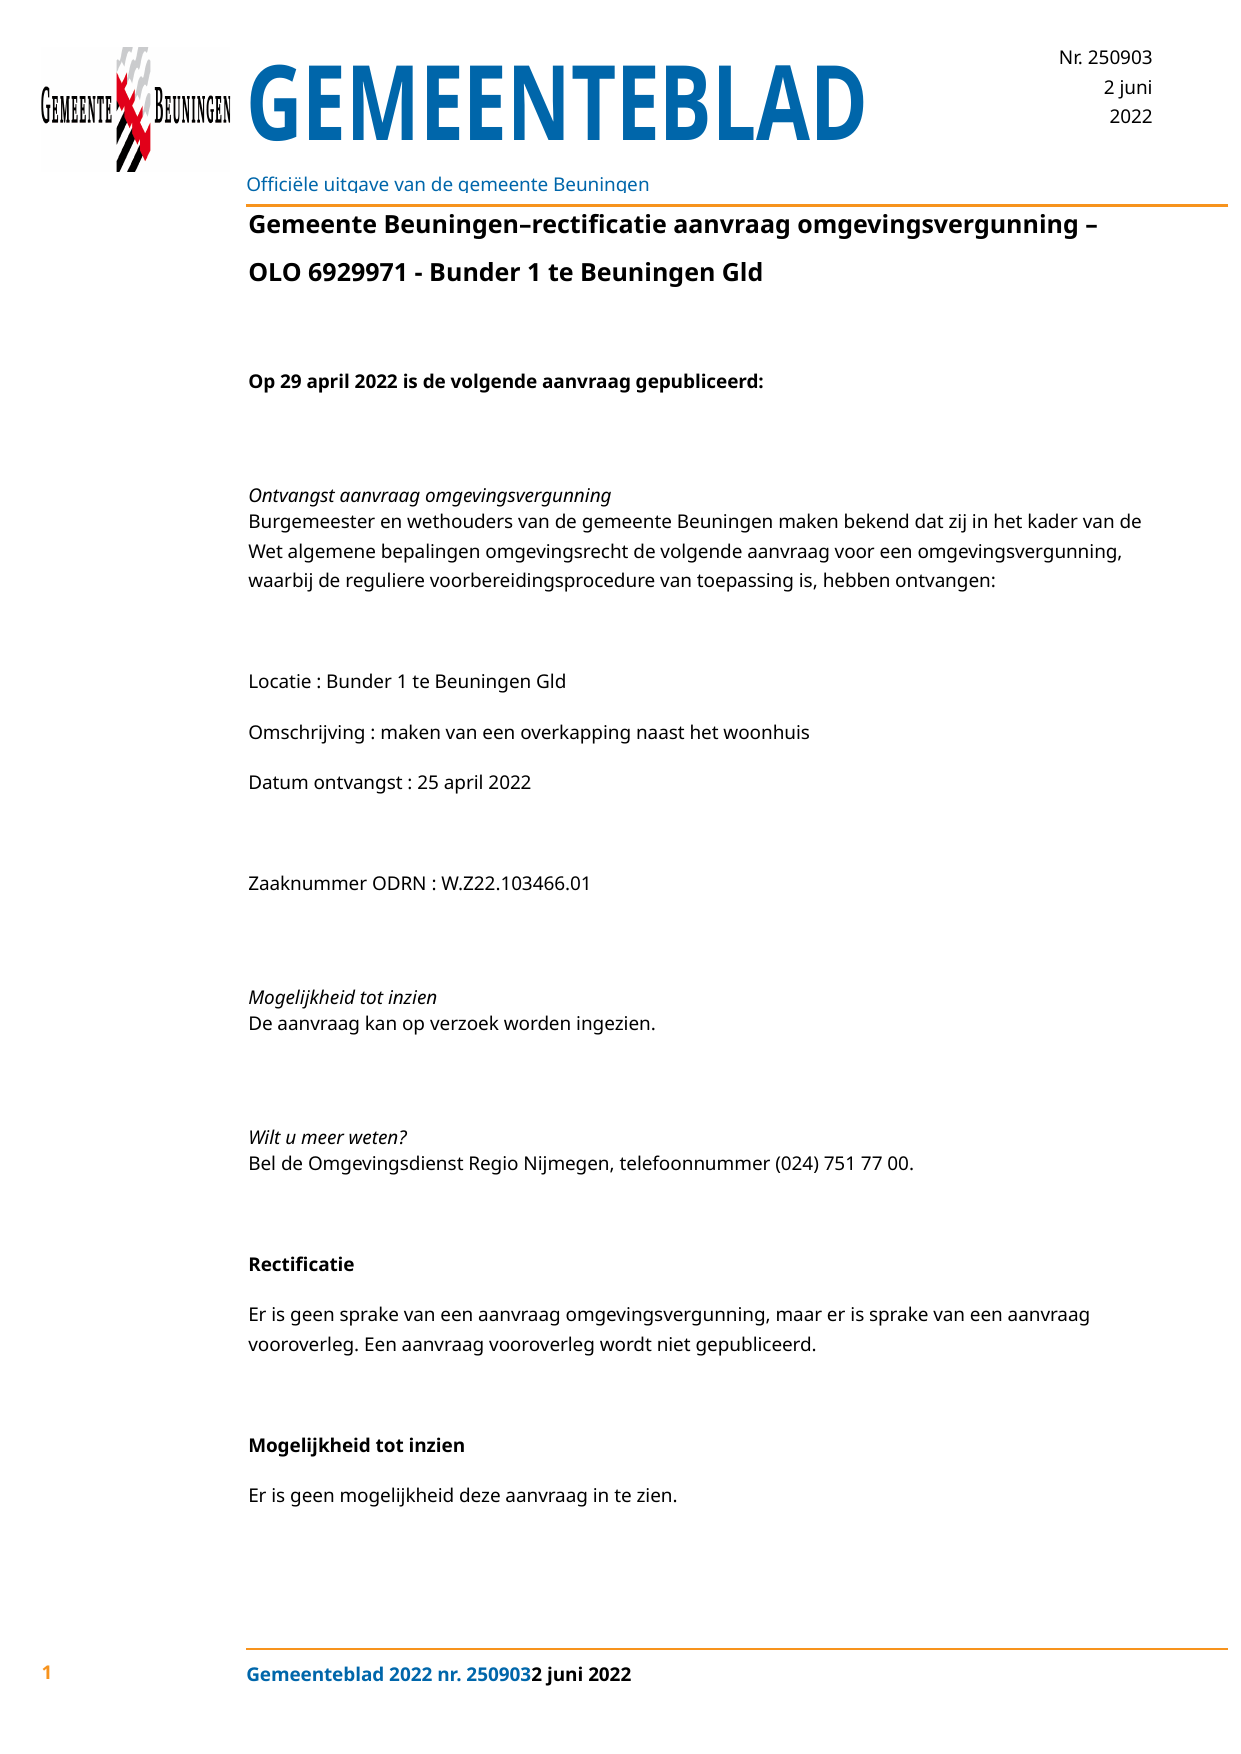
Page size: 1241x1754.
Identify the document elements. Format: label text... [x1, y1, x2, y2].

text Ontvangst aanvraag omgevingsvergunning [248, 483, 1152, 508]
text Er is geen sprake van een aanvraag omgevingsvergunning, maar er is sprake van een aanvraag vooroverleg. Een aanvraag vooroverleg wordt niet gepubliceerd. [248, 1302, 1152, 1357]
text Locatie : Bunder 1 te Beuningen Gld [248, 668, 1152, 694]
text Zaaknummer ODRN : W.Z22.103466.01 [248, 870, 1152, 896]
text Rectificatie [248, 1251, 1152, 1277]
text Bel de Omgevingsdienst Regio Nijmegen, telefoonnummer (024) 751 77 00. [248, 1150, 1152, 1176]
picture [41, 47, 231, 172]
text Er is geen mogelijkheid deze aanvraag in te zien. [248, 1482, 1152, 1508]
text Mogelijkheid tot inzien [248, 984, 1152, 1010]
text Burgemeester en wethouders van de gemeente Beuningen maken bekend dat zij in het kader van de Wet algemene bepalingen omgevingsrecht de volgende aanvraag voor een omgevingsvergunning, waarbij de reguliere voorbereidingsprocedure van toepassing is, hebben ontvangen: [248, 508, 1152, 593]
text Omschrijving : maken van een overkapping naast het woonhuis [248, 719, 1152, 744]
text Op 29 april 2022 is de volgende aanvraag gepubliceerd: [248, 368, 1152, 394]
text Mogelijkheid tot inzien [248, 1432, 1152, 1458]
text Datum ontvangst : 25 april 2022 [248, 769, 1152, 795]
text Gemeente Beuningen–rectificatie aanvraag omgevingsvergunning – OLO 6929971 - Bunder 1 te Beuningen Gld [248, 207, 1152, 288]
text De aanvraag kan op verzoek worden ingezien. [248, 1010, 1152, 1036]
text Wilt u meer weten? [248, 1124, 1152, 1150]
